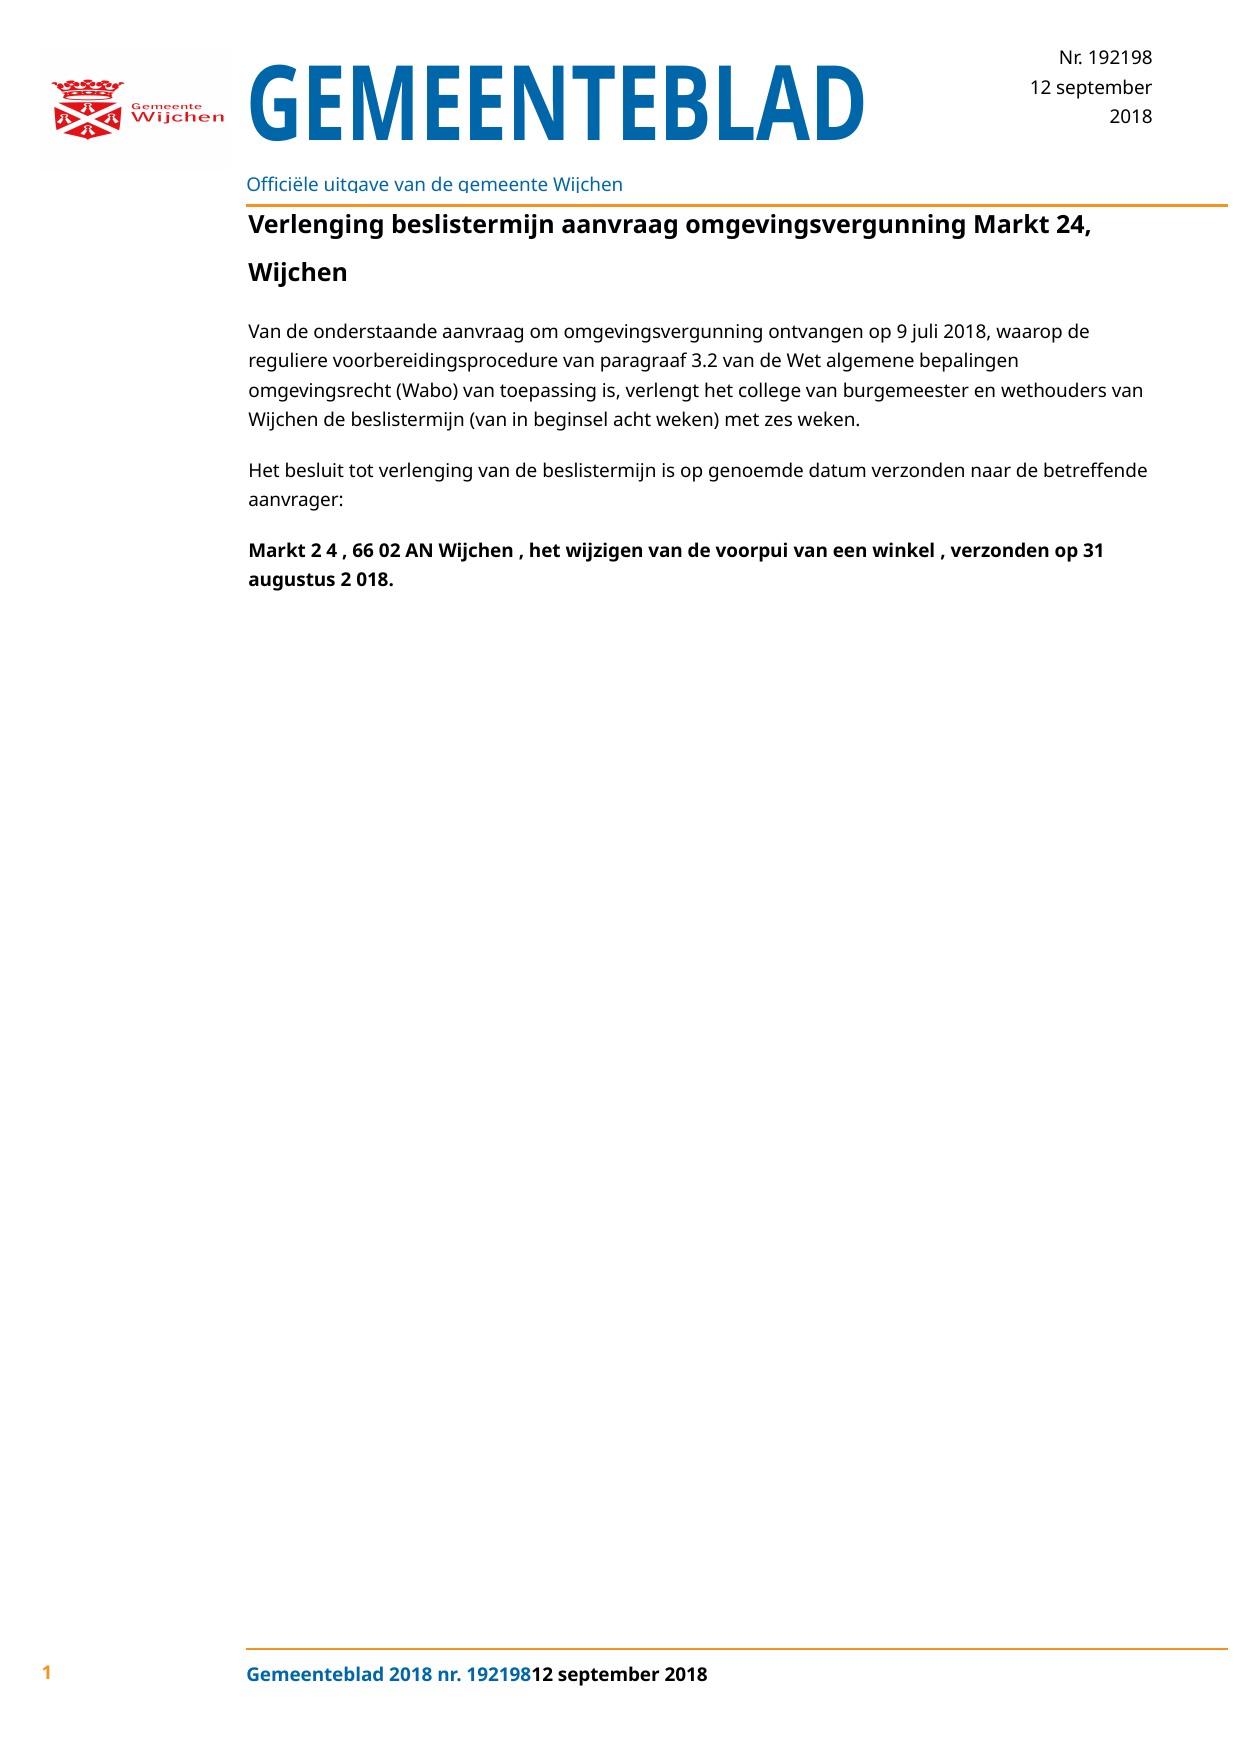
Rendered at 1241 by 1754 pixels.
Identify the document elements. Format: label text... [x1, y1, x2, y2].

text Van de onderstaande aanvraag om omgevingsvergunning ontvangen op 9 juli 2018, waarop de reguliere voorbereidingsprocedure van paragraaf 3.2 van de Wet algemene bepalingen omgevingsrecht (Wabo) van toepassing is, verlengt het college van burgemeester en wethouders van Wijchen de beslistermijn (van in beginsel acht weken) met zes weken. [248, 318, 1152, 432]
text Markt 2 4 , 66 02 AN Wijchen , het wijzigen van de voorpui van een winkel , verzonden op 31 augustus 2 018. [248, 537, 1152, 592]
text Verlenging beslistermijn aanvraag omgevingsvergunning Markt 24, Wijchen [248, 207, 1152, 288]
picture [41, 47, 231, 172]
text Het besluit tot verlenging van de beslistermijn is op genoemde datum verzonden naar de betreffende aanvrager: [248, 457, 1152, 512]
